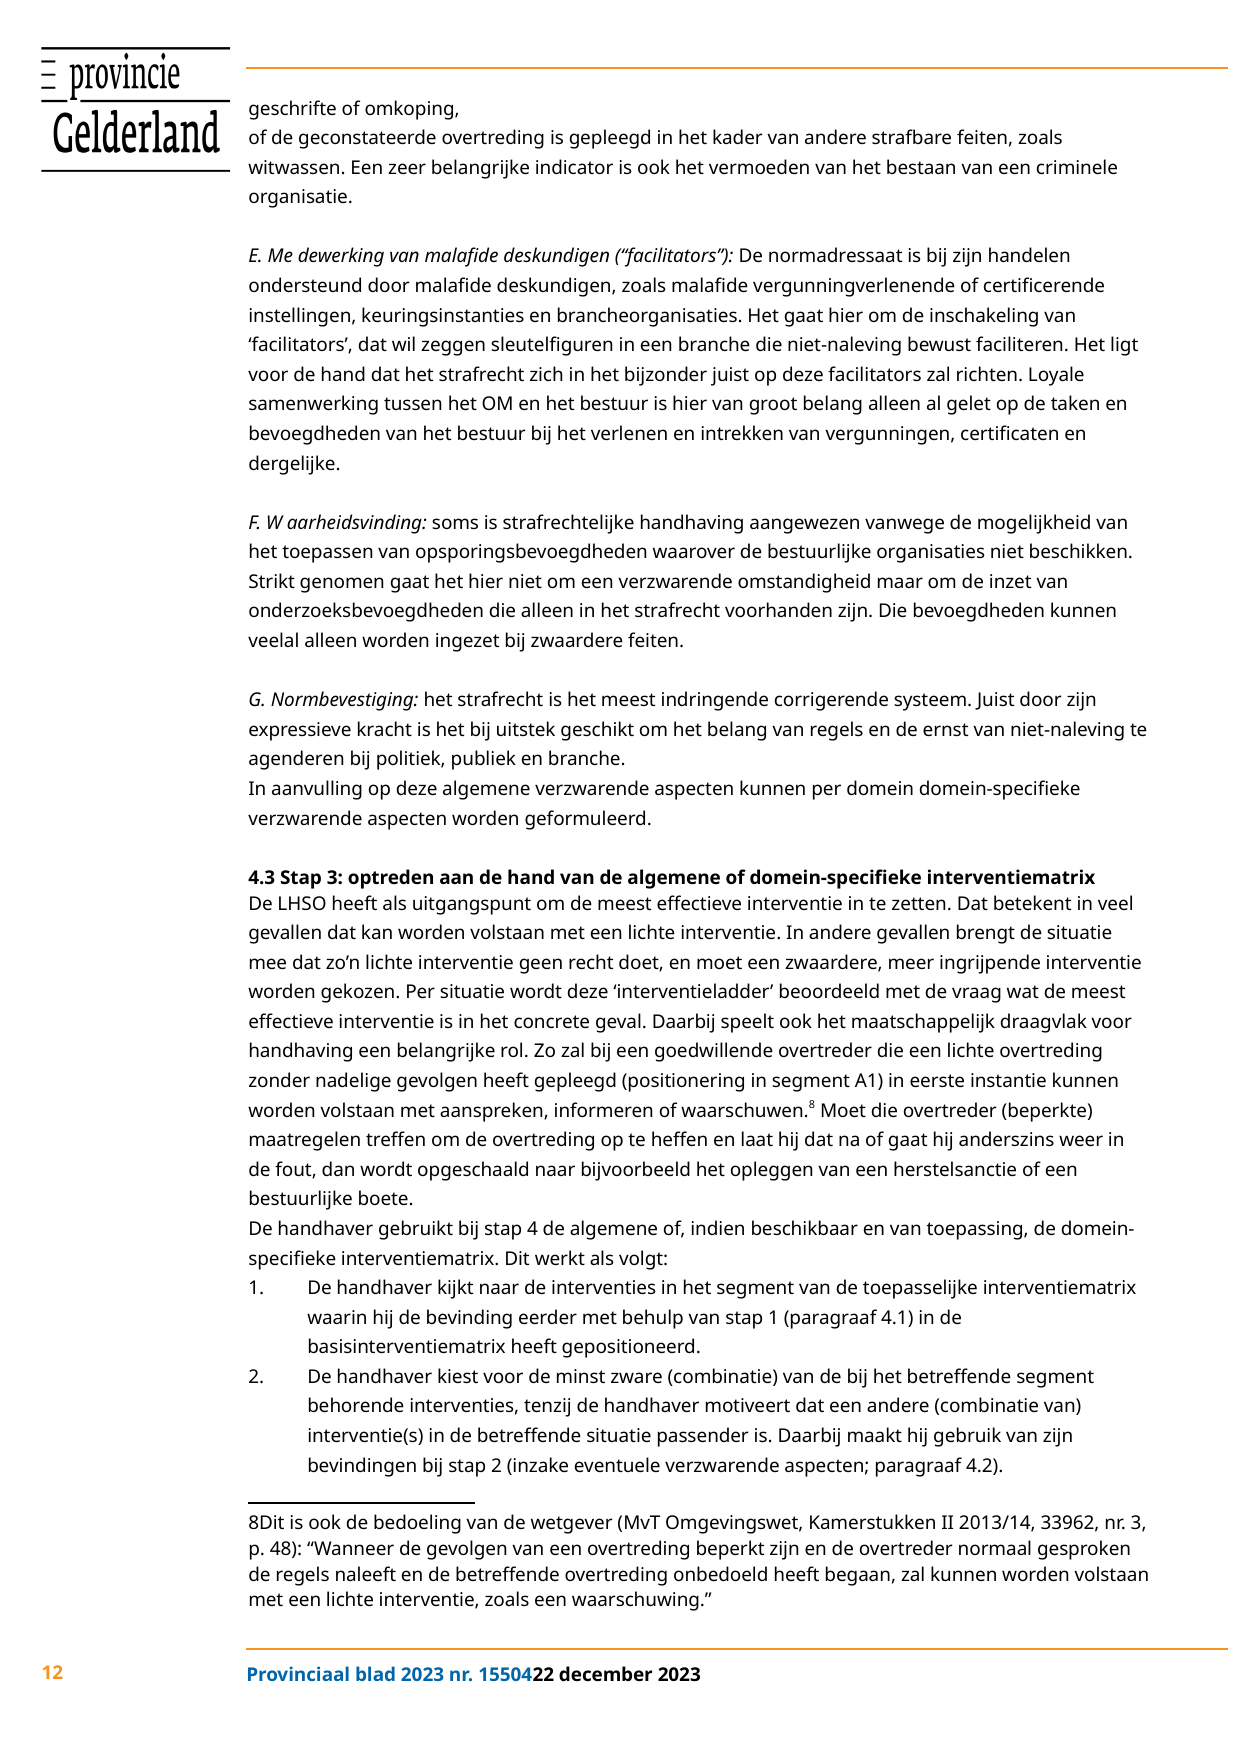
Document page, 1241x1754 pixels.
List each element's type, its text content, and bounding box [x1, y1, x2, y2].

text of de geconstateerde overtreding is gepleegd in het kader van andere strafbare feiten, zoals witwassen. Een zeer belangrijke indicator is ook het vermoeden van het bestaan van een criminele organisatie. [248, 124, 1152, 209]
text F. W aarheidsvinding: soms is strafrechtelijke handhaving aangewezen vanwege de mogelijkheid van het toepassen van opsporingsbevoegdheden waarover de bestuurlijke organisaties niet beschikken. Strikt genomen gaat het hier niet om een verzwarende omstandigheid maar om de inzet van onderzoeksbevoegdheden die alleen in het strafrecht voorhanden zijn. Die bevoegdheden kunnen veelal alleen worden ingezet bij zwaardere feiten. [248, 509, 1152, 653]
text In aanvulling op deze algemene verzwarende aspecten kunnen per domein domein-specifieke verzwarende aspecten worden geformuleerd. [248, 775, 1152, 831]
text geschrifte of omkoping, [248, 95, 1152, 121]
text De handhaver gebruikt bij stap 4 de algemene of, indien beschikbaar en van toepassing, de domein-specifieke interventiematrix. Dit werkt als volgt: [248, 1215, 1152, 1270]
text G. Normbevestiging: het strafrecht is het meest indringende corrigerende systeem. Juist door zijn expressieve kracht is het bij uitstek geschikt om het belang van regels en de ernst van niet-naleving te agenderen bij politiek, publiek en branche. [248, 686, 1152, 771]
list De handhaver kijkt naar de interventies in het segment van de toepasselijke interventiematrix waarin hij de bevinding eerder met behulp van stap 1 (paragraaf 4.1) in de basisinterventiematrix heeft gepositioneerd. [248, 1274, 1152, 1359]
text Dit is ook de bedoeling van de wetgever (MvT Omgevingswet, Kamerstukken II 2013/14, 33962, nr. 3, p. 48): “Wanneer de gevolgen van een overtreding beperkt zijn en de overtreder normaal gesproken de regels naleeft en de betreffende overtreding onbedoeld heeft begaan, zal kunnen worden volstaan met een lichte interventie, zoals een waarschuwing.” [248, 1509, 1152, 1612]
text 4.3 Stap 3: optreden aan de hand van de algemene of domein-specifieke interventiematrix [248, 864, 1152, 890]
list De handhaver kiest voor de minst zware (combinatie) van de bij het betreffende segment behorende interventies, tenzij de handhaver motiveert dat een andere (combinatie van) interventie(s) in de betreffende situatie passender is. Daarbij maakt hij gebruik van zijn bevindingen bij stap 2 (inzake eventuele verzwarende aspecten; paragraaf 4.2). [248, 1363, 1152, 1477]
picture [41, 47, 231, 172]
text E. Me dewerking van malafide deskundigen (“facilitators”): De normadressaat is bij zijn handelen ondersteund door malafide deskundigen, zoals malafide vergunningverlenende of certificerende instellingen, keuringsinstanties en brancheorganisaties. Het gaat hier om de inschakeling van ‘facilitators’, dat wil zeggen sleutelfiguren in een branche die niet-naleving bewust faciliteren. Het ligt voor de hand dat het strafrecht zich in het bijzonder juist op deze facilitators zal richten. Loyale samenwerking tussen het OM en het bestuur is hier van groot belang alleen al gelet op de taken en bevoegdheden van het bestuur bij het verlenen en intrekken van vergunningen, certificaten en dergelijke. [248, 243, 1152, 476]
text De LHSO heeft als uitgangspunt om de meest effectieve interventie in te zetten. Dat betekent in veel gevallen dat kan worden volstaan met een lichte interventie. In andere gevallen brengt de situatie mee dat zo’n lichte interventie geen recht doet, en moet een zwaardere, meer ingrijpende interventie worden gekozen. Per situatie wordt deze ‘interventieladder’ beoordeeld met de vraag wat de meest effectieve interventie is in het concrete geval. Daarbij speelt ook het maatschappelijk draagvlak voor handhaving een belangrijke rol. Zo zal bij een goedwillende overtreder die een lichte overtreding zonder nadelige gevolgen heeft gepleegd (positionering in segment A1) in eerste instantie kunnen worden volstaan met aanspreken, informeren of waarschuwen. Moet die overtreder (beperkte) maatregelen treffen om de overtreding op te heffen en laat hij dat na of gaat hij anderszins weer in de fout, dan wordt opgeschaald naar bijvoorbeeld het opleggen van een herstelsanctie of een bestuurlijke boete. [248, 890, 1152, 1211]
